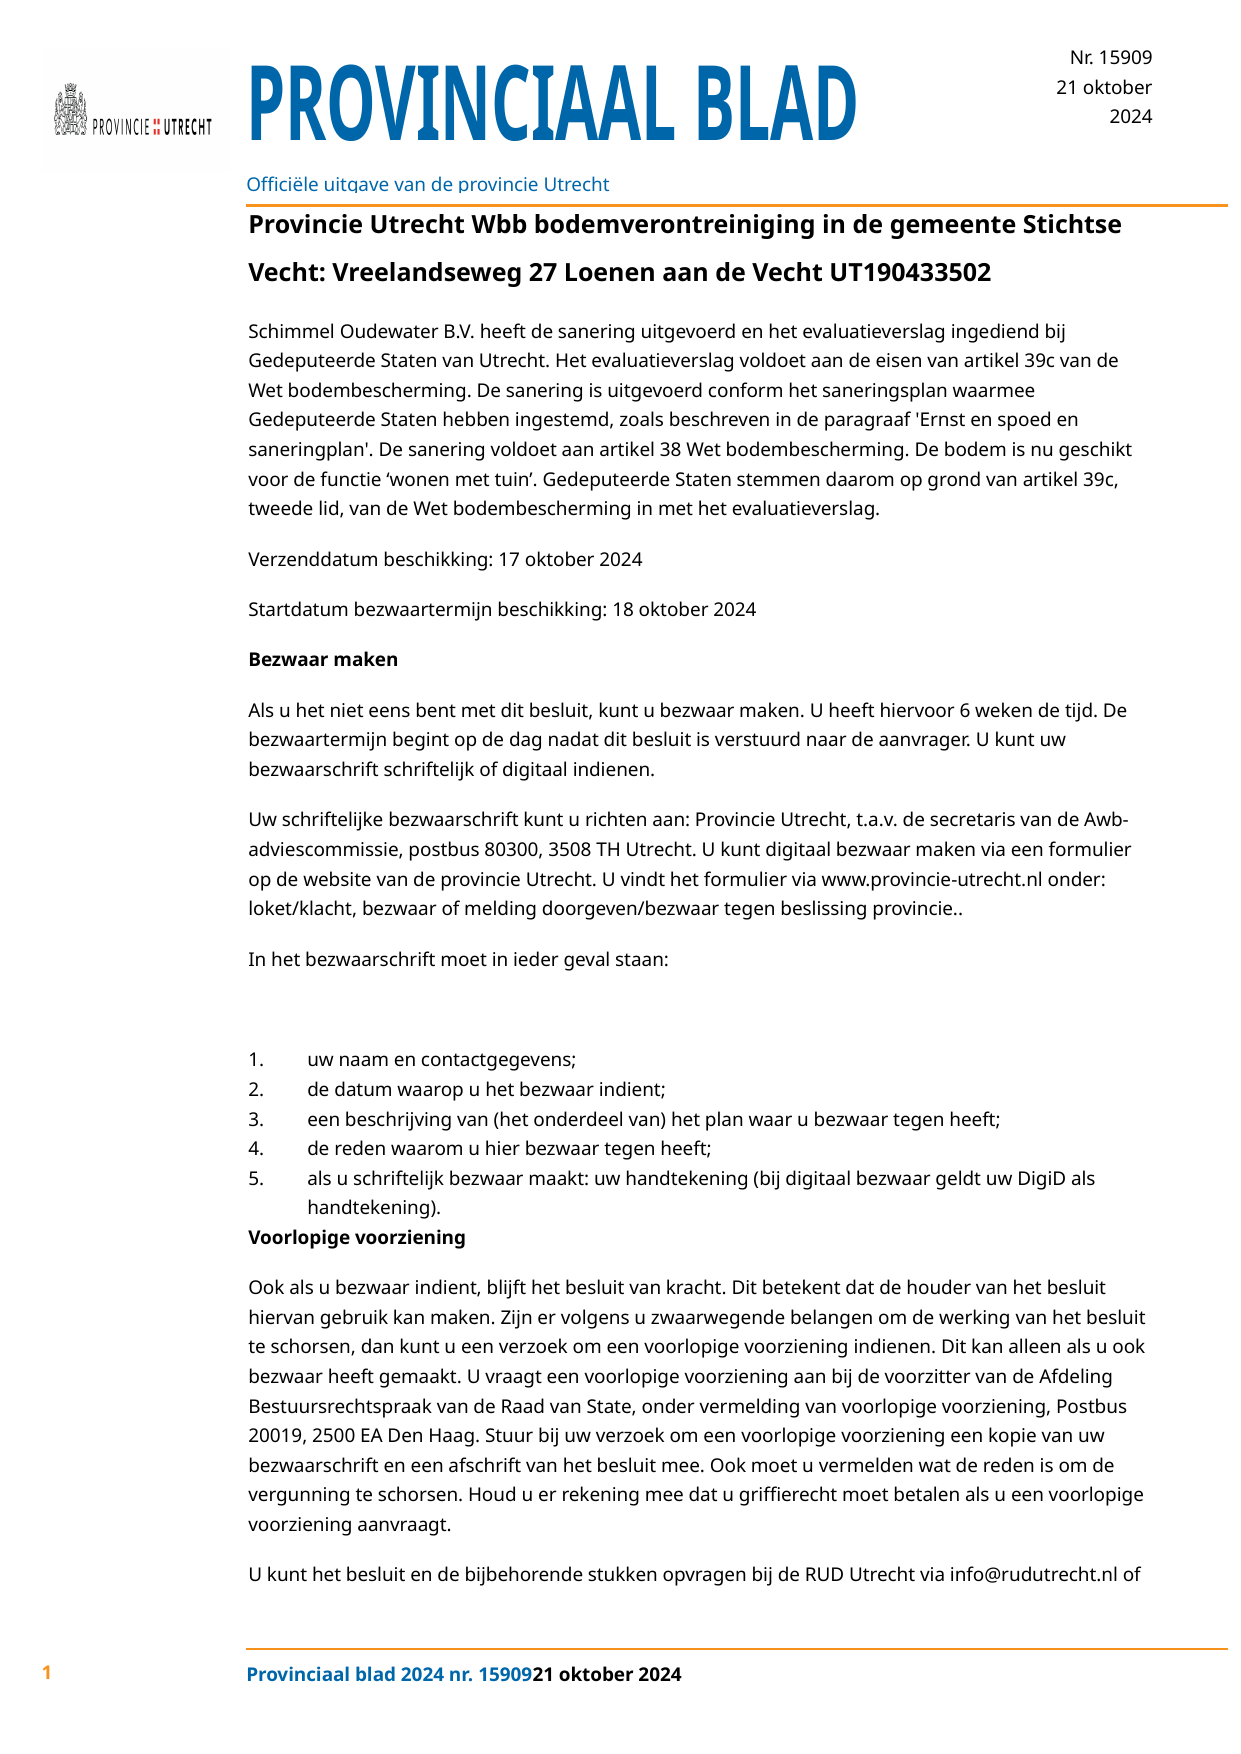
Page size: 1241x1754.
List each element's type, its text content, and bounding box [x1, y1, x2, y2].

text Startdatum bezwaartermijn beschikking: 18 oktober 2024 [248, 596, 1152, 622]
text Schimmel Oudewater B.V. heeft de sanering uitgevoerd en het evaluatieverslag ingediend bij Gedeputeerde Staten van Utrecht. Het evaluatieverslag voldoet aan de eisen van artikel 39c van de Wet bodembescherming. De sanering is uitgevoerd conform het saneringsplan waarmee Gedeputeerde Staten hebben ingestemd, zoals beschreven in de paragraaf 'Ernst en spoed en saneringplan'. De sanering voldoet aan artikel 38 Wet bodembescherming. De bodem is nu geschikt voor de functie ‘wonen met tuin’. Gedeputeerde Staten stemmen daarom op grond van artikel 39c, tweede lid, van de Wet bodembescherming in met het evaluatieverslag. [248, 318, 1152, 521]
text Verzenddatum beschikking: 17 oktober 2024 [248, 546, 1152, 572]
text Bezwaar maken [248, 647, 1152, 672]
list een beschrijving van (het onderdeel van) het plan waar u bezwaar tegen heeft; [248, 1106, 1152, 1132]
text Provincie Utrecht Wbb bodemverontreiniging in de gemeente Stichtse Vecht: Vreelandseweg 27 Loenen aan de Vecht UT190433502 [248, 207, 1152, 288]
text Als u het niet eens bent met dit besluit, kunt u bezwaar maken. U heeft hiervoor 6 weken de tijd. De bezwaartermijn begint op de dag nadat dit besluit is verstuurd naar de aanvrager. U kunt uw bezwaarschrift schriftelijk of digitaal indienen. [248, 697, 1152, 782]
text In het bezwaarschrift moet in ieder geval staan: [248, 946, 1152, 972]
text U kunt het besluit en de bijbehorende stukken opvragen bij de RUD Utrecht via info@rudutrecht.nl of [248, 1562, 1152, 1587]
text Uw schriftelijke bezwaarschrift kunt u richten aan: Provincie Utrecht, t.a.v. de secretaris van de Awb-adviescommissie, postbus 80300, 3508 TH Utrecht. U kunt digitaal bezwaar maken via een formulier op de website van de provincie Utrecht. U vindt het formulier via www.provincie-utrecht.nl onder: loket/klacht, bezwaar of melding doorgeven/bezwaar tegen beslissing provincie.. [248, 807, 1152, 921]
list de datum waarop u het bezwaar indient; [248, 1076, 1152, 1102]
text Ook als u bezwaar indient, blijft het besluit van kracht. Dit betekent dat de houder van het besluit hiervan gebruik kan maken. Zijn er volgens u zwaarwegende belangen om de werking van het besluit te schorsen, dan kunt u een verzoek om een voorlopige voorziening indienen. Dit kan alleen als u ook bezwaar heeft gemaakt. U vraagt een voorlopige voorziening aan bij de voorzitter van de Afdeling Bestuursrechtspraak van de Raad van State, onder vermelding van voorlopige voorziening, Postbus 20019, 2500 EA Den Haag. Stuur bij uw verzoek om een voorlopige voorziening een kopie van uw bezwaarschrift en een afschrift van het besluit mee. Ook moet u vermelden wat de reden is om de vergunning te schorsen. Houd u er rekening mee dat u griffierecht moet betalen als u een voorlopige voorziening aanvraagt. [248, 1274, 1152, 1537]
list als u schriftelijk bezwaar maakt: uw handtekening (bij digitaal bezwaar geldt uw DigiD als handtekening). [248, 1165, 1152, 1220]
picture [41, 47, 231, 172]
list de reden waarom u hier bezwaar tegen heeft; [248, 1135, 1152, 1161]
list uw naam en contactgegevens; [248, 1047, 1152, 1072]
text Voorlopige voorziening [248, 1224, 1152, 1250]
